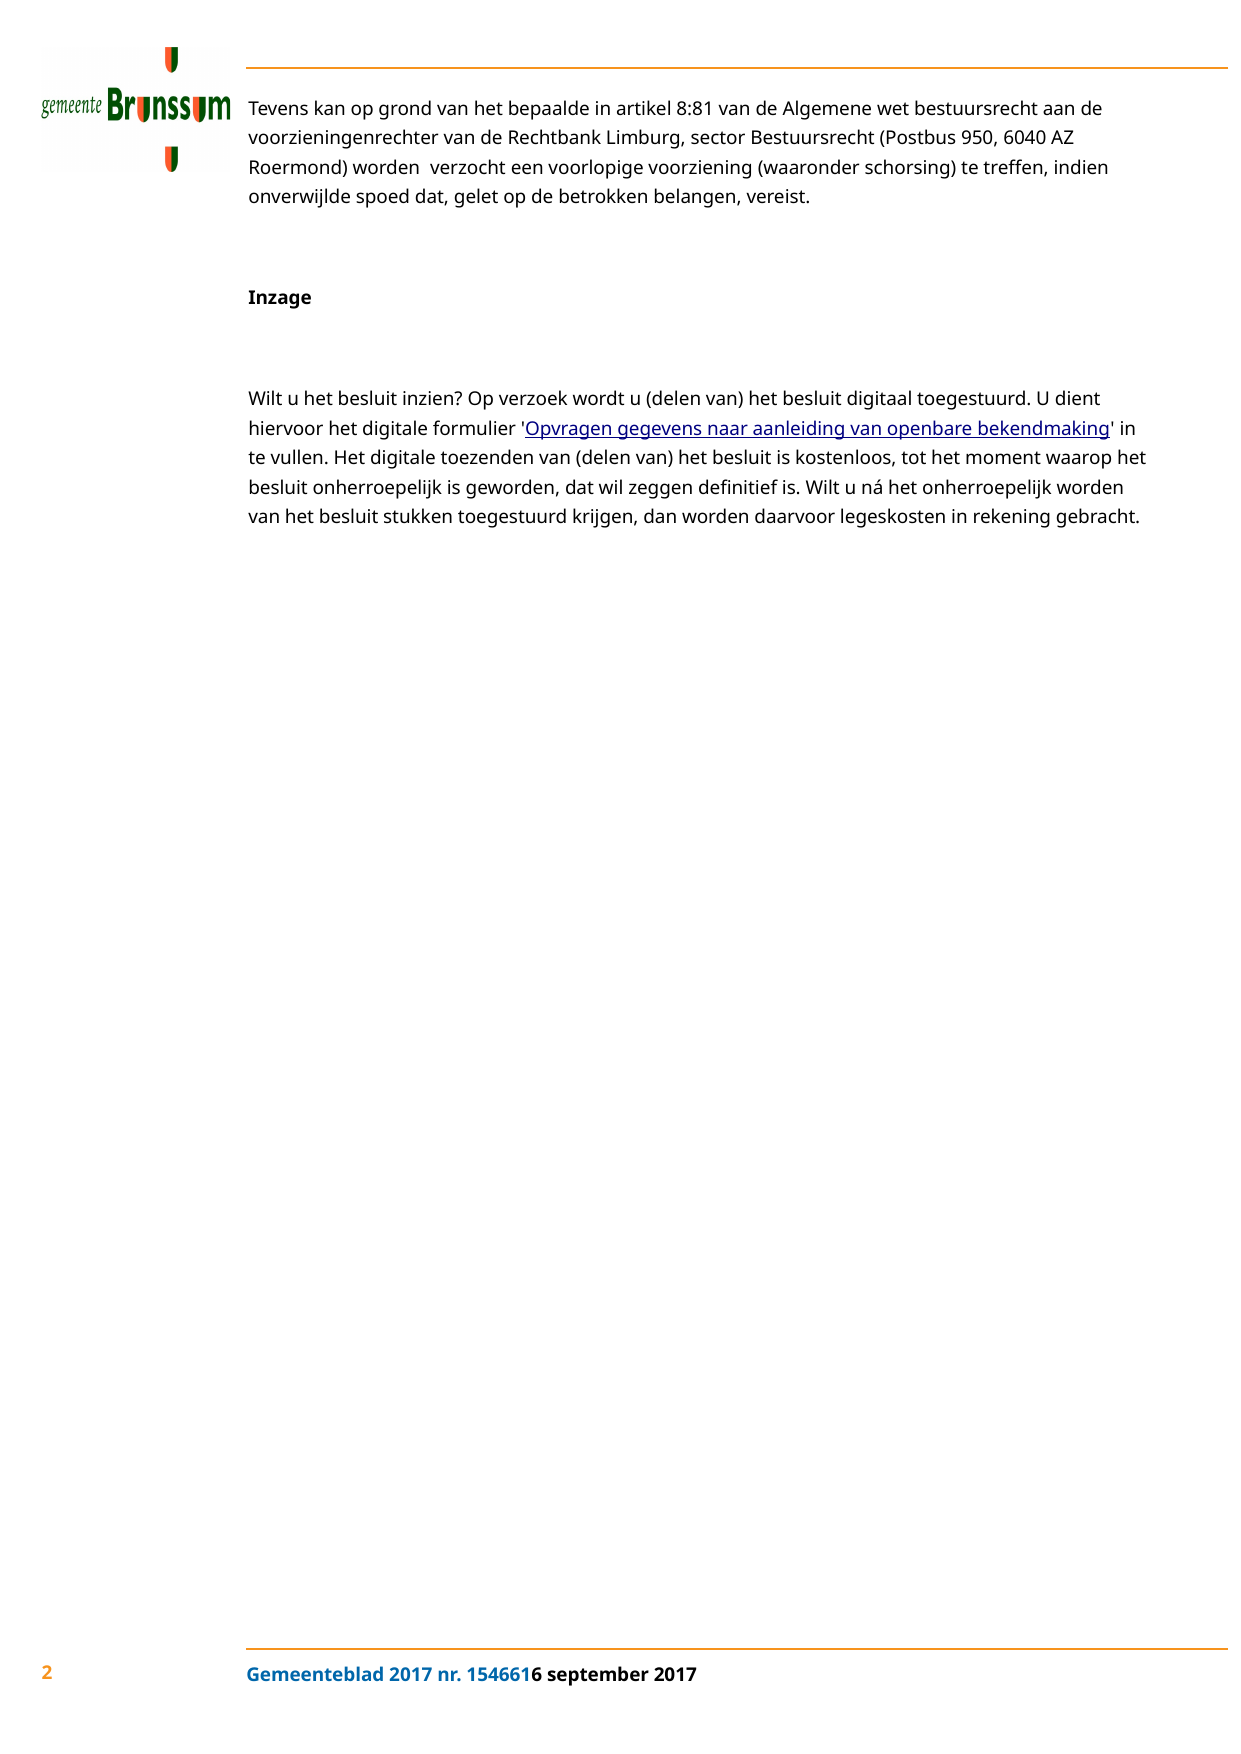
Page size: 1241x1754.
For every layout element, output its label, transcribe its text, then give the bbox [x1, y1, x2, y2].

text Inzage [248, 284, 1152, 310]
text Wilt u het besluit inzien? Op verzoek wordt u (delen van) het besluit digitaal toegestuurd. U dient hiervoor het digitale formulier 'Opvragen gegevens naar aanleiding van openbare bekendmaking' in te vullen. Het digitale toezenden van (delen van) het besluit is kostenloos, tot het moment waarop het besluit onherroepelijk is geworden, dat wil zeggen definitief is. Wilt u ná het onherroepelijk worden van het besluit stukken toegestuurd krijgen, dan worden daarvoor legeskosten in rekening gebracht. [248, 385, 1152, 529]
text Tevens kan op grond van het bepaalde in artikel 8:81 van de Algemene wet bestuursrecht aan de voorzieningenrechter van de Rechtbank Limburg, sector Bestuursrecht (Postbus 950, 6040 AZ Roermond) worden verzocht een voorlopige voorziening (waaronder schorsing) te treffen, indien onverwijlde spoed dat, gelet op de betrokken belangen, vereist. [248, 95, 1152, 209]
picture [41, 47, 231, 172]
